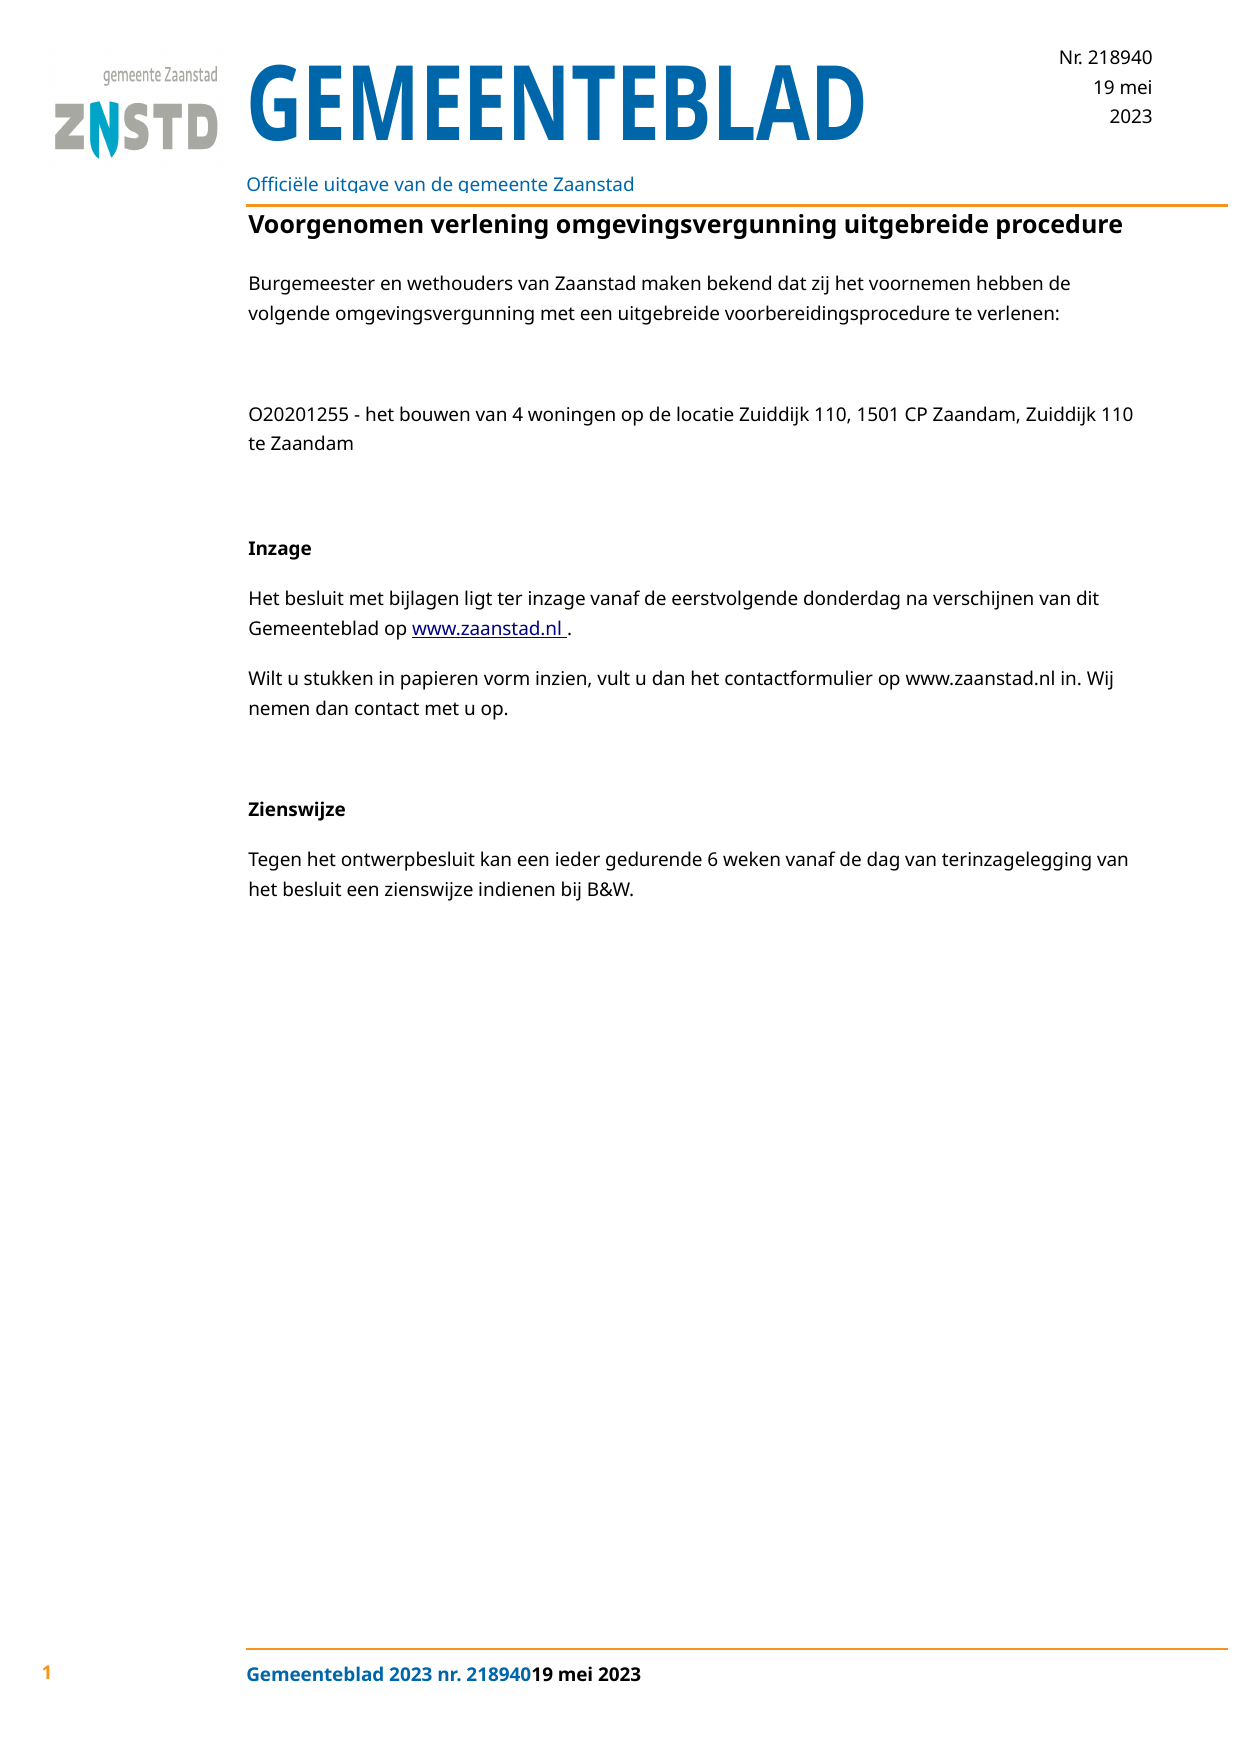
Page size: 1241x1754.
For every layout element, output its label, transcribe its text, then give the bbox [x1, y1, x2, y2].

picture [41, 47, 231, 172]
text Burgemeester en wethouders van Zaanstad maken bekend dat zij het voornemen hebben de volgende omgevingsvergunning met een uitgebreide voorbereidingsprocedure te verlenen: [248, 270, 1152, 326]
text O20201255 - het bouwen van 4 woningen op de locatie Zuiddijk 110, 1501 CP Zaandam, Zuiddijk 110 te Zaandam [248, 401, 1152, 456]
text ﻿ [248, 481, 1152, 510]
text Inzage [248, 535, 1152, 561]
text Wilt u stukken in papieren vorm inzien, vult u dan het contactformulier op www.zaanstad.nl in. Wij nemen dan contact met u op. [248, 666, 1152, 721]
text Tegen het ontwerpbesluit kan een ieder gedurende 6 weken vanaf de dag van terinzagelegging van het besluit een zienswijze indienen bij B&W. [248, 846, 1152, 902]
text Het besluit met bijlagen ligt ter inzage vanaf de eerstvolgende donderdag na verschijnen van dit Gemeenteblad op www.zaanstad.nl . [248, 586, 1152, 641]
text Voorgenomen verlening omgevingsvergunning uitgebreide procedure [248, 207, 1152, 241]
text Zienswijze [248, 796, 1152, 822]
